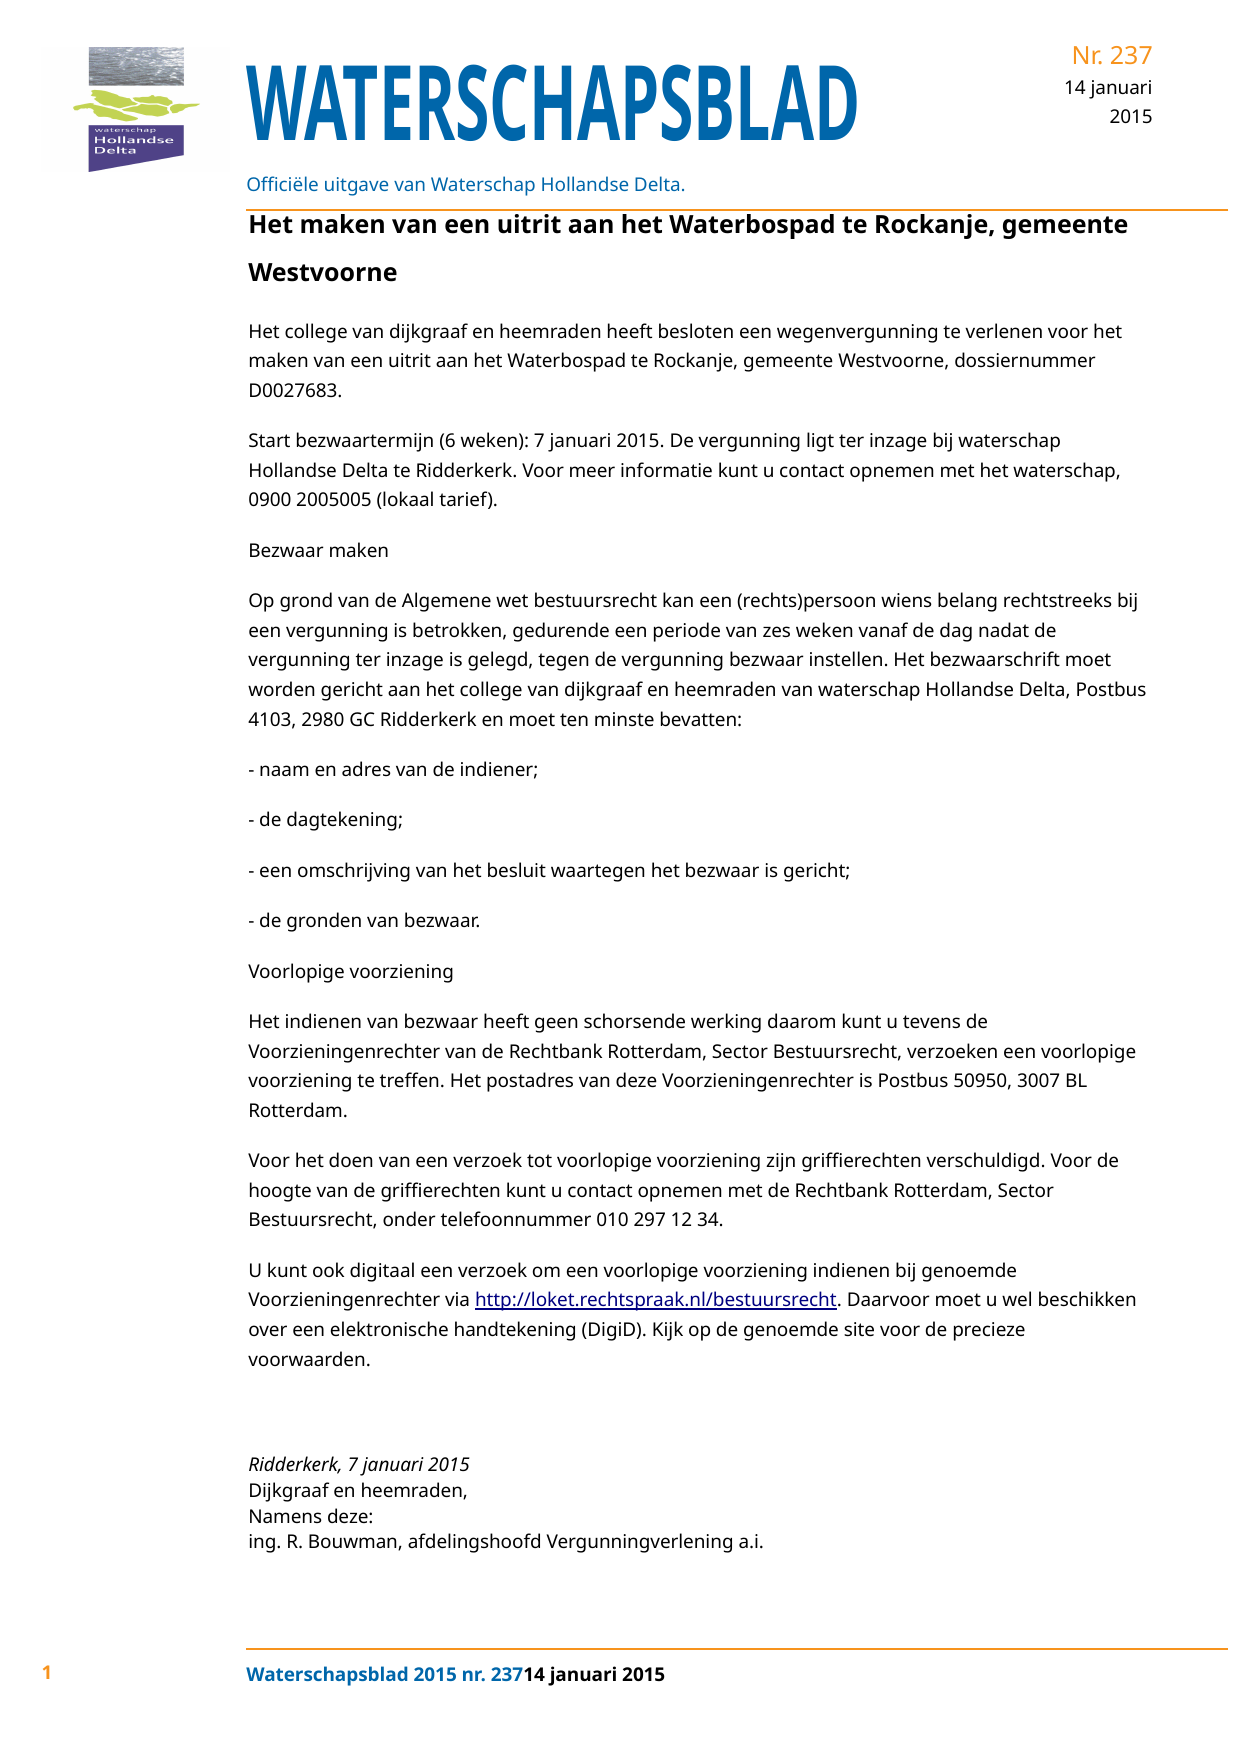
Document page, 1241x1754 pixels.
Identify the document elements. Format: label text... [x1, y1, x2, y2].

text - naam en adres van de indiener; [248, 756, 1152, 782]
text Bezwaar maken [248, 537, 1152, 563]
text Voor het doen van een verzoek tot voorlopige voorziening zijn griffierechten verschuldigd. Voor de hoogte van de griffierechten kunt u contact opnemen met de Rechtbank Rotterdam, Sector Bestuursrecht, onder telefoonnummer 010 297 12 34. [248, 1147, 1152, 1232]
text U kunt ook digitaal een verzoek om een voorlopige voorziening indienen bij genoemde Voorzieningenrechter via http://loket.rechtspraak.nl/bestuursrecht. Daarvoor moet u wel beschikken over een elektronische handtekening (DigiD). Kijk op de genoemde site voor de precieze voorwaarden. [248, 1257, 1152, 1372]
text Ridderkerk, 7 januari 2015 [248, 1452, 1152, 1477]
picture [41, 47, 231, 172]
text - de dagtekening; [248, 807, 1152, 832]
text Dijkgraaf en heemraden, [248, 1477, 1152, 1503]
text ing. R. Bouwman, afdelingshoofd Vergunningverlening a.i. [248, 1529, 1152, 1554]
text Het maken van een uitrit aan het Waterbospad te Rockanje, gemeente Westvoorne [248, 211, 1152, 288]
text Op grond van de Algemene wet bestuursrecht kan een (rechts)persoon wiens belang rechtstreeks bij een vergunning is betrokken, gedurende een periode van zes weken vanaf de dag nadat de vergunning ter inzage is gelegd, tegen de vergunning bezwaar instellen. Het bezwaarschrift moet worden gericht aan het college van dijkgraaf en heemraden van waterschap Hollandse Delta, Postbus 4103, 2980 GC Ridderkerk en moet ten minste bevatten: [248, 587, 1152, 732]
text - een omschrijving van het besluit waartegen het bezwaar is gericht; [248, 857, 1152, 883]
text Het college van dijkgraaf en heemraden heeft besloten een wegenvergunning te verlenen voor het maken van een uitrit aan het Waterbospad te Rockanje, gemeente Westvoorne, dossiernummer D0027683. [248, 318, 1152, 403]
text Start bezwaartermijn (6 weken): 7 januari 2015. De vergunning ligt ter inzage bij waterschap Hollandse Delta te Ridderkerk. Voor meer informatie kunt u contact opnemen met het waterschap, 0900 2005005 (lokaal tarief). [248, 427, 1152, 512]
text Het indienen van bezwaar heeft geen schorsende werking daarom kunt u tevens de Voorzieningenrechter van de Rechtbank Rotterdam, Sector Bestuursrecht, verzoeken een voorlopige voorziening te treffen. Het postadres van deze Voorzieningenrechter is Postbus 50950, 3007 BL Rotterdam. [248, 1008, 1152, 1123]
text Namens deze: [248, 1503, 1152, 1529]
text Voorlopige voorziening [248, 958, 1152, 984]
text - de gronden van bezwaar. [248, 907, 1152, 933]
